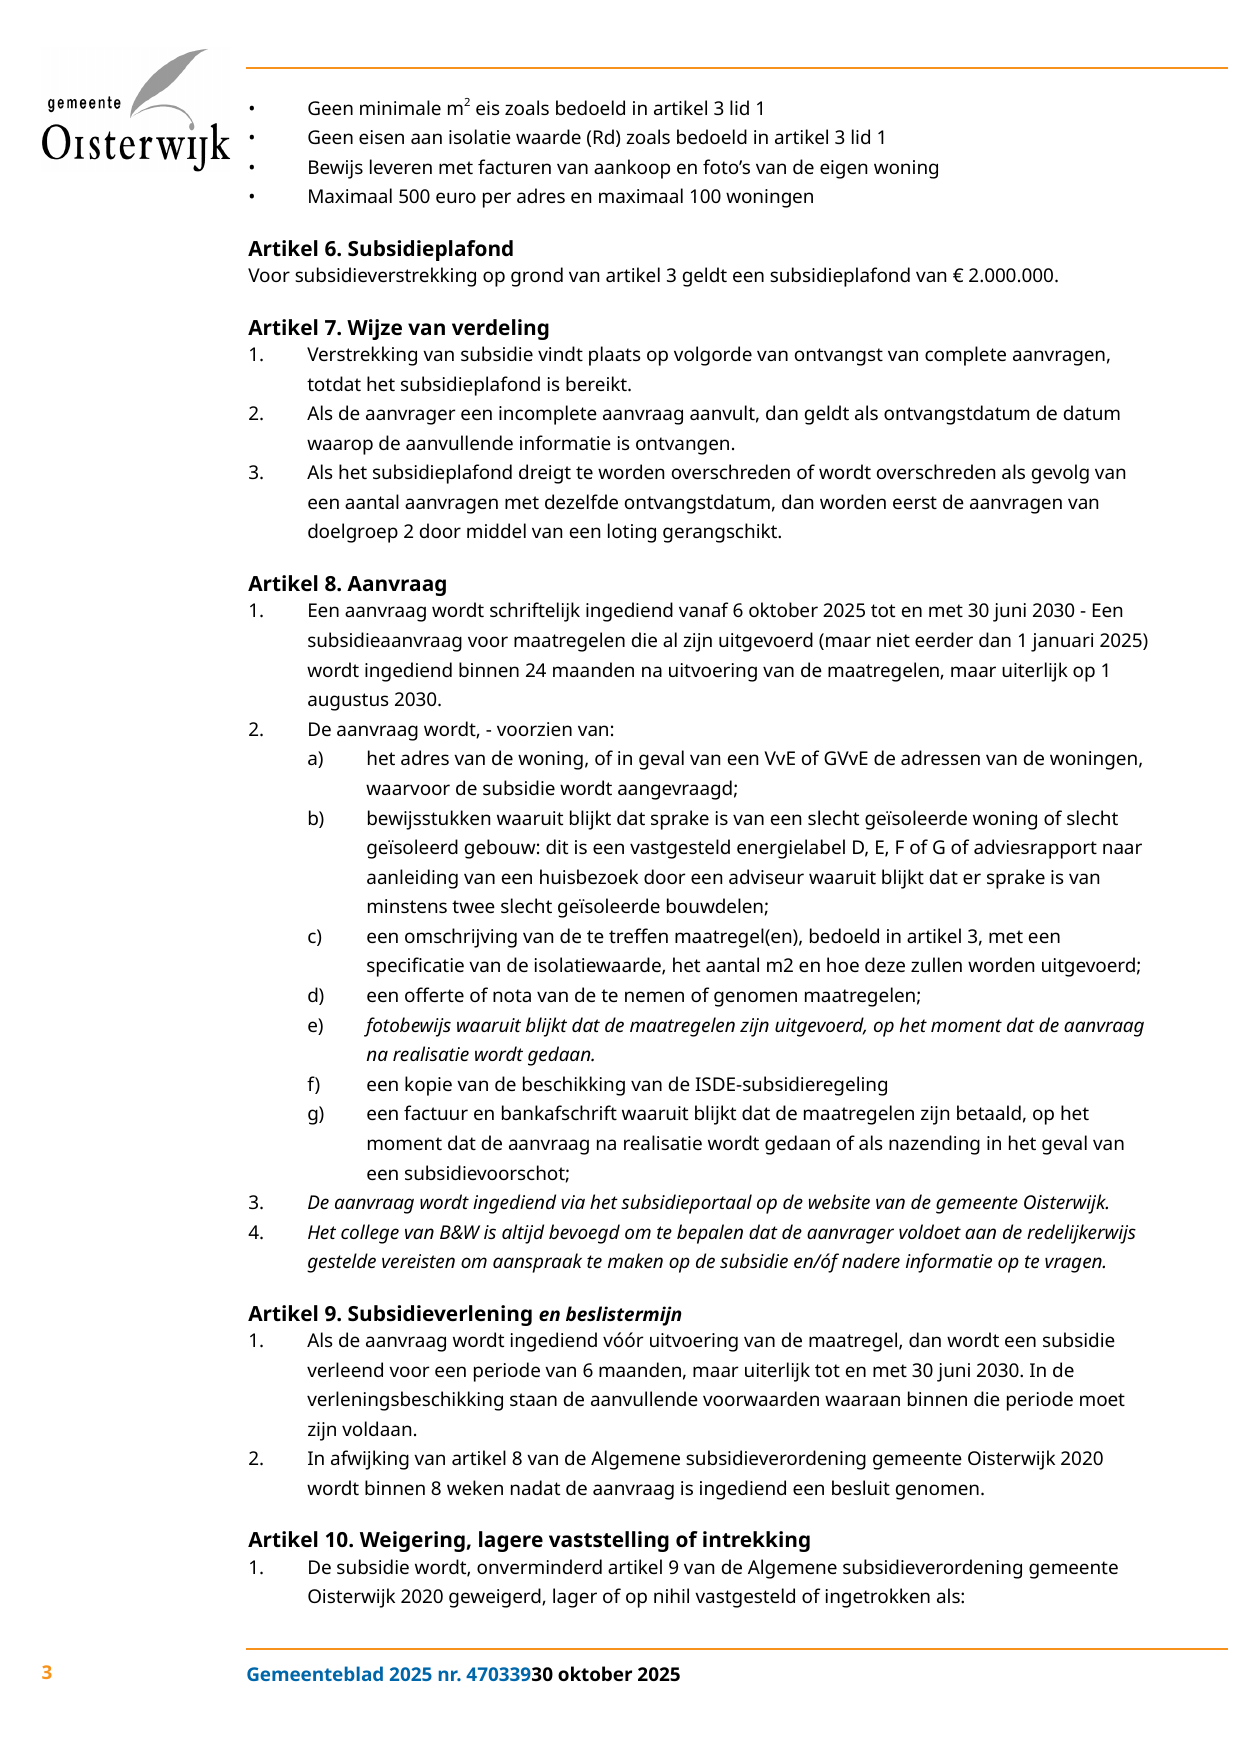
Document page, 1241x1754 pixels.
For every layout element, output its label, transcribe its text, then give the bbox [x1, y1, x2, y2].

text Voor subsidieverstrekking op grond van artikel 3 geldt een subsidieplafond van € 2.000.000. [248, 262, 1152, 288]
text Artikel 6. Subsidieplafond [248, 234, 1152, 262]
picture [41, 47, 231, 172]
list een omschrijving van de te treffen maatregel(en), bedoeld in artikel 3, met een specificatie van de isolatiewaarde, het aantal m2 en hoe deze zullen worden uitgevoerd; [307, 923, 1152, 978]
list De subsidie wordt, onverminderd artikel 9 van de Algemene subsidieverordening gemeente Oisterwijk 2020 geweigerd, lager of op nihil vastgesteld of ingetrokken als: [248, 1554, 1152, 1609]
text Artikel 10. Weigering, lagere vaststelling of intrekking [248, 1526, 1152, 1554]
text Artikel 8. Aanvraag [248, 569, 1152, 598]
list Geen eisen aan isolatie waarde (Rd) zoals bedoeld in artikel 3 lid 1 [248, 124, 1152, 150]
text Artikel 7. Wijze van verdeling [248, 313, 1152, 341]
list een offerte of nota van de te nemen of genomen maatregelen; [307, 982, 1152, 1008]
list het adres van de woning, of in geval van een VvE of GVvE de adressen van de woningen, waarvoor de subsidie wordt aangevraagd; [307, 746, 1152, 801]
list Het college van B&W is altijd bevoegd om te bepalen dat de aanvrager voldoet aan de redelijkerwijs gestelde vereisten om aanspraak te maken op de subsidie en/óf nadere informatie op te vragen. [248, 1219, 1152, 1274]
list een factuur en bankafschrift waaruit blijkt dat de maatregelen zijn betaald, op het moment dat de aanvraag na realisatie wordt gedaan of als nazending in het geval van een subsidievoorschot; [307, 1101, 1152, 1185]
list bewijsstukken waaruit blijkt dat sprake is van een slecht geïsoleerde woning of slecht geïsoleerd gebouw: dit is een vastgesteld energielabel D, E, F of G of adviesrapport naar aanleiding van een huisbezoek door een adviseur waaruit blijkt dat er sprake is van minstens twee slecht geïsoleerde bouwdelen; [307, 805, 1152, 919]
list De aanvraag wordt, - voorzien van: [248, 716, 1152, 742]
list Maximaal 500 euro per adres en maximaal 100 woningen [248, 183, 1152, 209]
list een kopie van de beschikking van de ISDE-subsidieregeling [307, 1071, 1152, 1097]
list Als het subsidieplafond dreigt te worden overschreden of wordt overschreden als gevolg van een aantal aanvragen met dezelfde ontvangstdatum, dan worden eerst de aanvragen van doelgroep 2 door middel van een loting gerangschikt. [248, 459, 1152, 544]
list Als de aanvraag wordt ingediend vóór uitvoering van de maatregel, dan wordt een subsidie verleend voor een periode van 6 maanden, maar uiterlijk tot en met 30 juni 2030. In de verleningsbeschikking staan de aanvullende voorwaarden waaraan binnen die periode moet zijn voldaan. [248, 1327, 1152, 1442]
list Bewijs leveren met facturen van aankoop en foto’s van de eigen woning [248, 154, 1152, 180]
list Een aanvraag wordt schriftelijk ingediend vanaf 6 oktober 2025 tot en met 30 juni 2030 - Een subsidieaanvraag voor maatregelen die al zijn uitgevoerd (maar niet eerder dan 1 januari 2025) wordt ingediend binnen 24 maanden na uitvoering van de maatregelen, maar uiterlijk op 1 augustus 2030. [248, 598, 1152, 712]
list Verstrekking van subsidie vindt plaats op volgorde van ontvangst van complete aanvragen, totdat het subsidieplafond is bereikt. [248, 341, 1152, 397]
list Als de aanvrager een incomplete aanvraag aanvult, dan geldt als ontvangstdatum de datum waarop de aanvullende informatie is ontvangen. [248, 400, 1152, 456]
list De aanvraag wordt ingediend via het subsidieportaal op de website van de gemeente Oisterwijk. [248, 1189, 1152, 1215]
text Artikel 9. Subsidieverlening en beslistermijn [248, 1299, 1152, 1327]
list In afwijking van artikel 8 van de Algemene subsidieverordening gemeente Oisterwijk 2020 wordt binnen 8 weken nadat de aanvraag is ingediend een besluit genomen. [248, 1446, 1152, 1501]
list Geen minimale m2 eis zoals bedoeld in artikel 3 lid 1 [248, 95, 1152, 121]
list fotobewijs waaruit blijkt dat de maatregelen zijn uitgevoerd, op het moment dat de aanvraag na realisatie wordt gedaan. [307, 1012, 1152, 1067]
